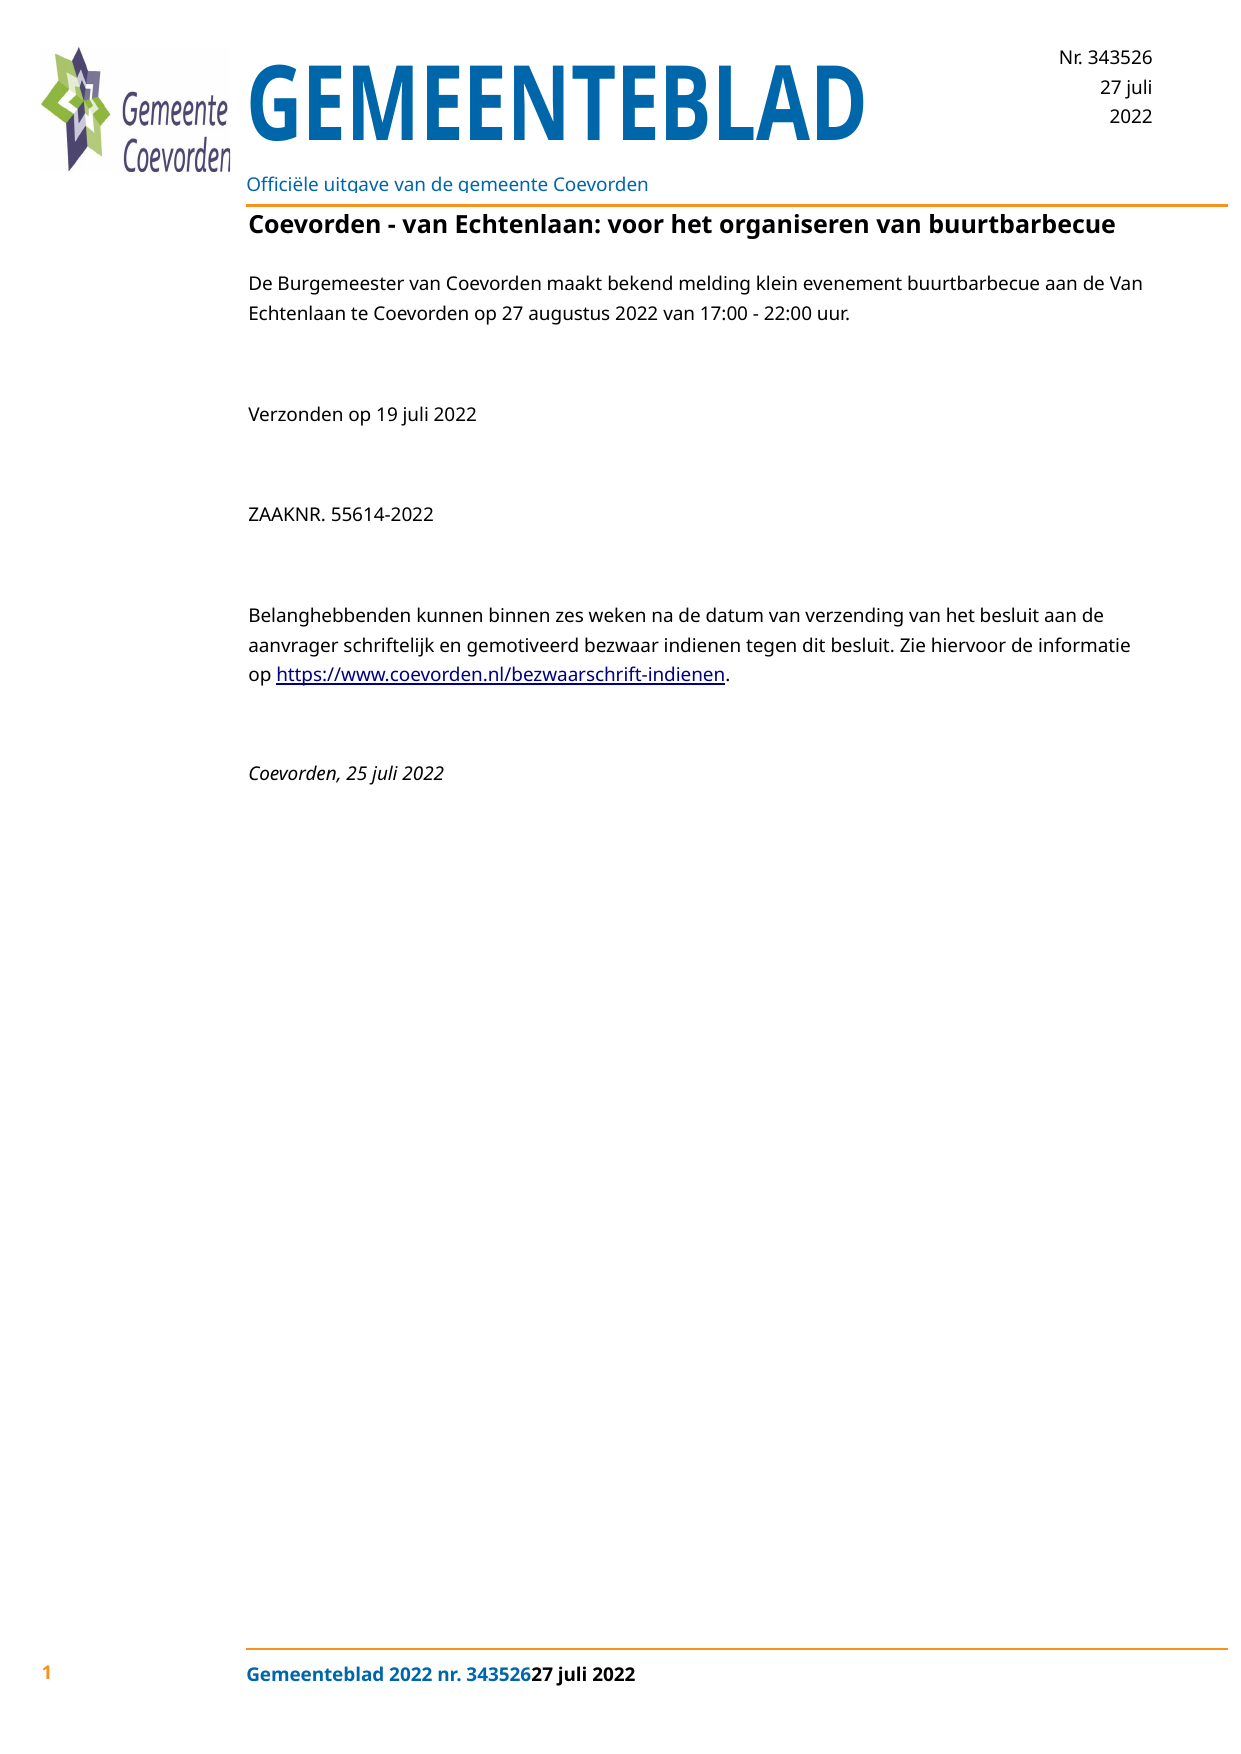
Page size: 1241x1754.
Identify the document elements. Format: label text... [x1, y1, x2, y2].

text Verzonden op 19 juli 2022 [248, 401, 1152, 426]
picture [41, 47, 231, 172]
text Coevorden - van Echtenlaan: voor het organiseren van buurtbarbecue [248, 207, 1152, 241]
text Belanghebbenden kunnen binnen zes weken na de datum van verzending van het besluit aan de aanvrager schriftelijk en gemotiveerd bezwaar indienen tegen dit besluit. Zie hiervoor de informatie op https://www.coevorden.nl/bezwaarschrift-indienen. [248, 602, 1152, 687]
text Coevorden, 25 juli 2022 [248, 760, 1152, 786]
text De Burgemeester van Coevorden maakt bekend melding klein evenement buurtbarbecue aan de Van Echtenlaan te Coevorden op 27 augustus 2022 van 17:00 - 22:00 uur. [248, 270, 1152, 326]
text ZAAKNR. 55614-2022 [248, 502, 1152, 527]
